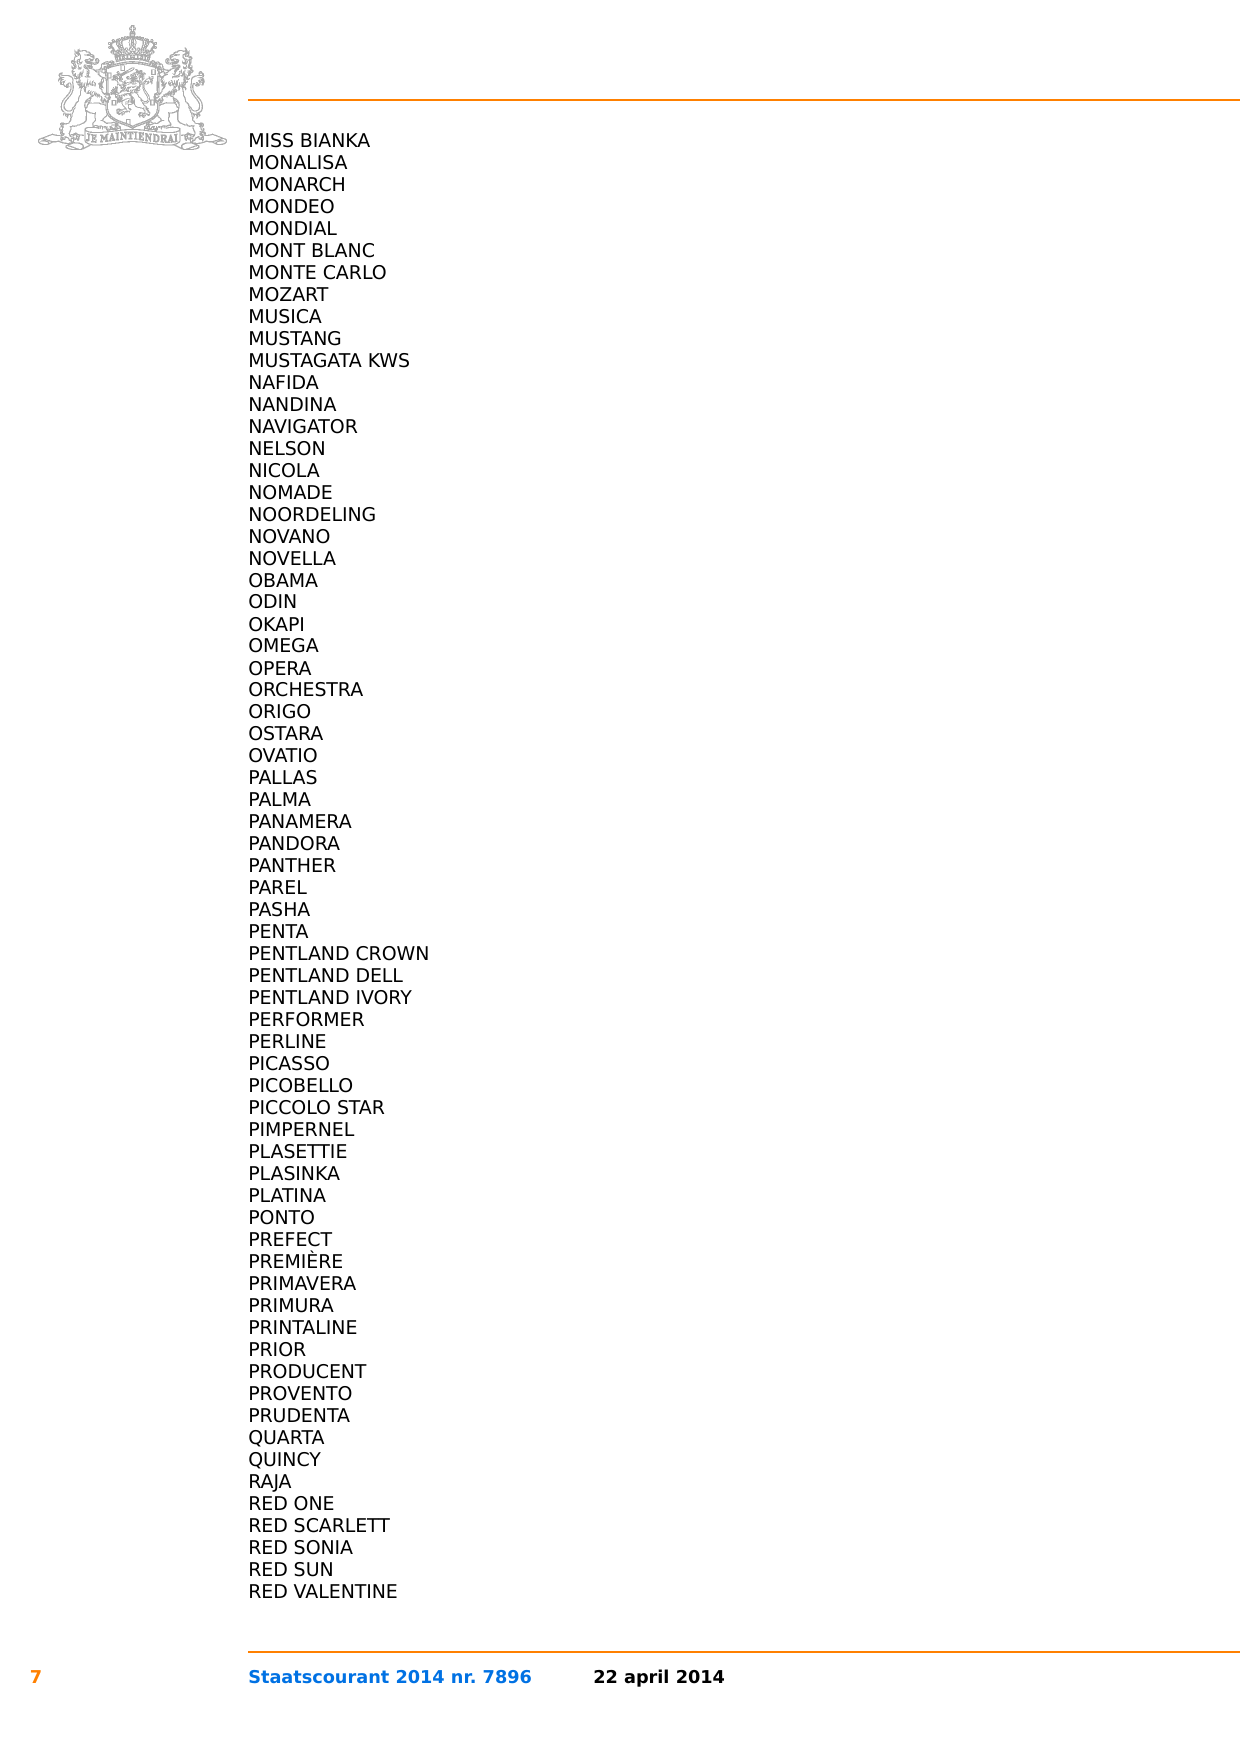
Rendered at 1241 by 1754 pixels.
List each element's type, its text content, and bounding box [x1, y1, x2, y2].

text MUSTANG [248, 328, 1163, 350]
text PERFORMER [248, 1009, 1163, 1031]
text PENTLAND IVORY [248, 987, 1163, 1009]
text RED ONE [248, 1493, 1163, 1514]
text PERLINE [248, 1031, 1163, 1053]
text PREMIÈRE [248, 1251, 1163, 1273]
text NANDINA [248, 394, 1163, 416]
text NELSON [248, 438, 1163, 459]
text OPERA [248, 657, 1163, 679]
text PRUDENTA [248, 1405, 1163, 1427]
text NOVELLA [248, 547, 1163, 569]
text PANAMERA [248, 811, 1163, 833]
text RAJA [248, 1471, 1163, 1493]
text OBAMA [248, 569, 1163, 591]
text NOORDELING [248, 503, 1163, 526]
text PICOBELLO [248, 1075, 1163, 1097]
text MONARCH [248, 174, 1163, 196]
text MONALISA [248, 152, 1163, 174]
text PRIOR [248, 1339, 1163, 1361]
text PONTO [248, 1207, 1163, 1229]
text PAREL [248, 877, 1163, 899]
text MOZART [248, 284, 1163, 306]
text MONT BLANC [248, 240, 1163, 262]
text OSTARA [248, 723, 1163, 745]
text PALMA [248, 789, 1163, 811]
text ORCHESTRA [248, 679, 1163, 701]
text PROVENTO [248, 1383, 1163, 1405]
text NAVIGATOR [248, 416, 1163, 438]
picture [38, 25, 227, 150]
text PIMPERNEL [248, 1119, 1163, 1141]
text PASHA [248, 899, 1163, 921]
text ODIN [248, 591, 1163, 613]
text PRIMAVERA [248, 1273, 1163, 1295]
text PICCOLO STAR [248, 1097, 1163, 1119]
text OMEGA [248, 635, 1163, 657]
text RED SUN [248, 1558, 1163, 1581]
text RED VALENTINE [248, 1581, 1163, 1602]
text PICASSO [248, 1053, 1163, 1075]
text NAFIDA [248, 372, 1163, 394]
text NOVANO [248, 526, 1163, 547]
text PLASETTIE [248, 1141, 1163, 1163]
text PALLAS [248, 767, 1163, 789]
text OKAPI [248, 613, 1163, 635]
text MUSICA [248, 306, 1163, 328]
text QUINCY [248, 1449, 1163, 1471]
text RED SCARLETT [248, 1514, 1163, 1537]
text OVATIO [248, 745, 1163, 767]
text PENTA [248, 921, 1163, 943]
text MONDEO [248, 196, 1163, 218]
text PRINTALINE [248, 1317, 1163, 1339]
text QUARTA [248, 1427, 1163, 1449]
text NICOLA [248, 459, 1163, 482]
text PREFECT [248, 1229, 1163, 1251]
text ORIGO [248, 701, 1163, 723]
text RED SONIA [248, 1537, 1163, 1558]
text PLATINA [248, 1185, 1163, 1207]
text PENTLAND DELL [248, 965, 1163, 987]
text PANDORA [248, 833, 1163, 855]
text PLASINKA [248, 1163, 1163, 1185]
text MISS BIANKA [248, 130, 1163, 152]
text MONDIAL [248, 218, 1163, 240]
text PRODUCENT [248, 1361, 1163, 1383]
text PANTHER [248, 855, 1163, 877]
text MONTE CARLO [248, 262, 1163, 284]
text NOMADE [248, 482, 1163, 503]
text PENTLAND CROWN [248, 943, 1163, 965]
text PRIMURA [248, 1295, 1163, 1317]
text MUSTAGATA KWS [248, 350, 1163, 372]
